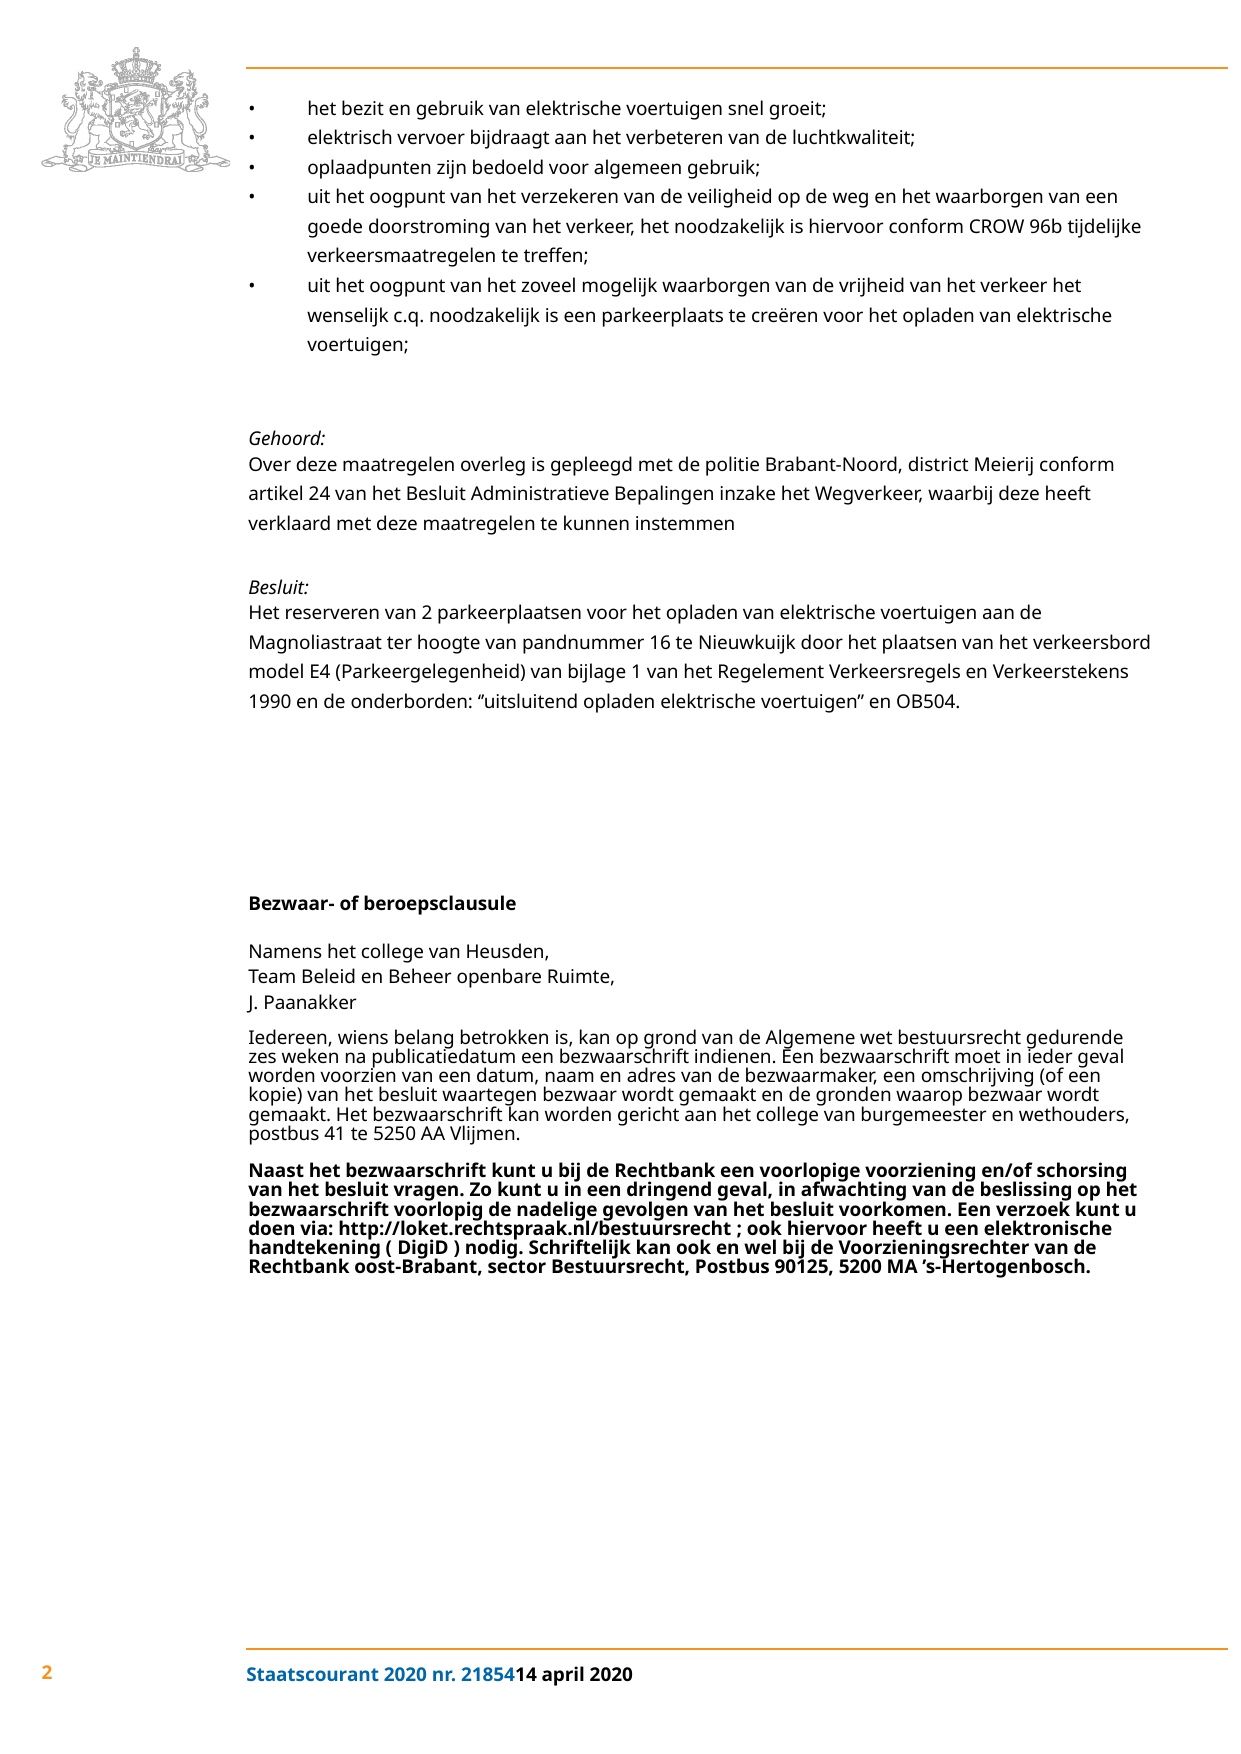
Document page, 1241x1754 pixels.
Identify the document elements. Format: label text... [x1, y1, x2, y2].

text Over deze maatregelen overleg is gepleegd met de politie Brabant-Noord, district Meierij conform artikel 24 van het Besluit Administratieve Bepalingen inzake het Wegverkeer, waarbij deze heeft verklaard met deze maatregelen te kunnen instemmen [248, 451, 1152, 536]
list uit het oogpunt van het zoveel mogelijk waarborgen van de vrijheid van het verkeer het wenselijk c.q. noodzakelijk is een parkeerplaats te creëren voor het opladen van elektrische voertuigen; [248, 272, 1152, 357]
list oplaadpunten zijn bedoeld voor algemeen gebruik; [248, 154, 1152, 180]
list uit het oogpunt van het verzekeren van de veiligheid op de weg en het waarborgen van een goede doorstroming van het verkeer, het noodzakelijk is hiervoor conform CROW 96b tijdelijke verkeersmaatregelen te treffen; [248, 183, 1152, 268]
text Iedereen, wiens belang betrokken is, kan op grond van de Algemene wet bestuursrecht gedurende zes weken na publicatiedatum een bezwaarschrift indienen. Een bezwaarschrift moet in ieder geval worden voorzien van een datum, naam en adres van de bezwaarmaker, een omschrijving (of een kopie) van het besluit waartegen bezwaar wordt gemaakt en de gronden waarop bezwaar wordt gemaakt. Het bezwaarschrift kan worden gericht aan het college van burgemeester en wethouders, postbus 41 te 5250 AA Vlijmen. [248, 1029, 1152, 1144]
text Namens het college van Heusden, [248, 938, 1152, 963]
text Gehoord: [248, 425, 1152, 451]
list het bezit en gebruik van elektrische voertuigen snel groeit; [248, 95, 1152, 121]
text Besluit: [248, 574, 1152, 599]
text Het reserveren van 2 parkeerplaatsen voor het opladen van elektrische voertuigen aan de Magnoliastraat ter hoogte van pandnummer 16 te Nieuwkuijk door het plaatsen van het verkeersbord model E4 (Parkeergelegenheid) van bijlage 1 van het Regelement Verkeersregels en Verkeerstekens 1990 en de onderborden: ‘’uitsluitend opladen elektrische voertuigen’’ en OB504. [248, 599, 1152, 714]
text Naast het bezwaarschrift kunt u bij de Rechtbank een voorlopige voorziening en/of schorsing van het besluit vragen. Zo kunt u in een dringend geval, in afwachting van de beslissing op het bezwaarschrift voorlopig de nadelige gevolgen van het besluit voorkomen. Een verzoek kunt u doen via: http://loket.rechtspraak.nl/bestuursrecht ; ook hiervoor heeft u een elektronische handtekening ( DigiD ) nodig. Schriftelijk kan ook en wel bij de Voorzieningsrechter van de Rechtbank oost-Brabant, sector Bestuursrecht, Postbus 90125, 5200 MA ’s-Hertogenbosch. [248, 1162, 1152, 1278]
list elektrisch vervoer bijdraagt aan het verbeteren van de luchtkwaliteit; [248, 124, 1152, 150]
text J. Paanakker [248, 989, 1152, 1015]
text Bezwaar- of beroepsclausule [248, 890, 1152, 916]
text Team Beleid en Beheer openbare Ruimte, [248, 963, 1152, 989]
picture [41, 47, 231, 172]
